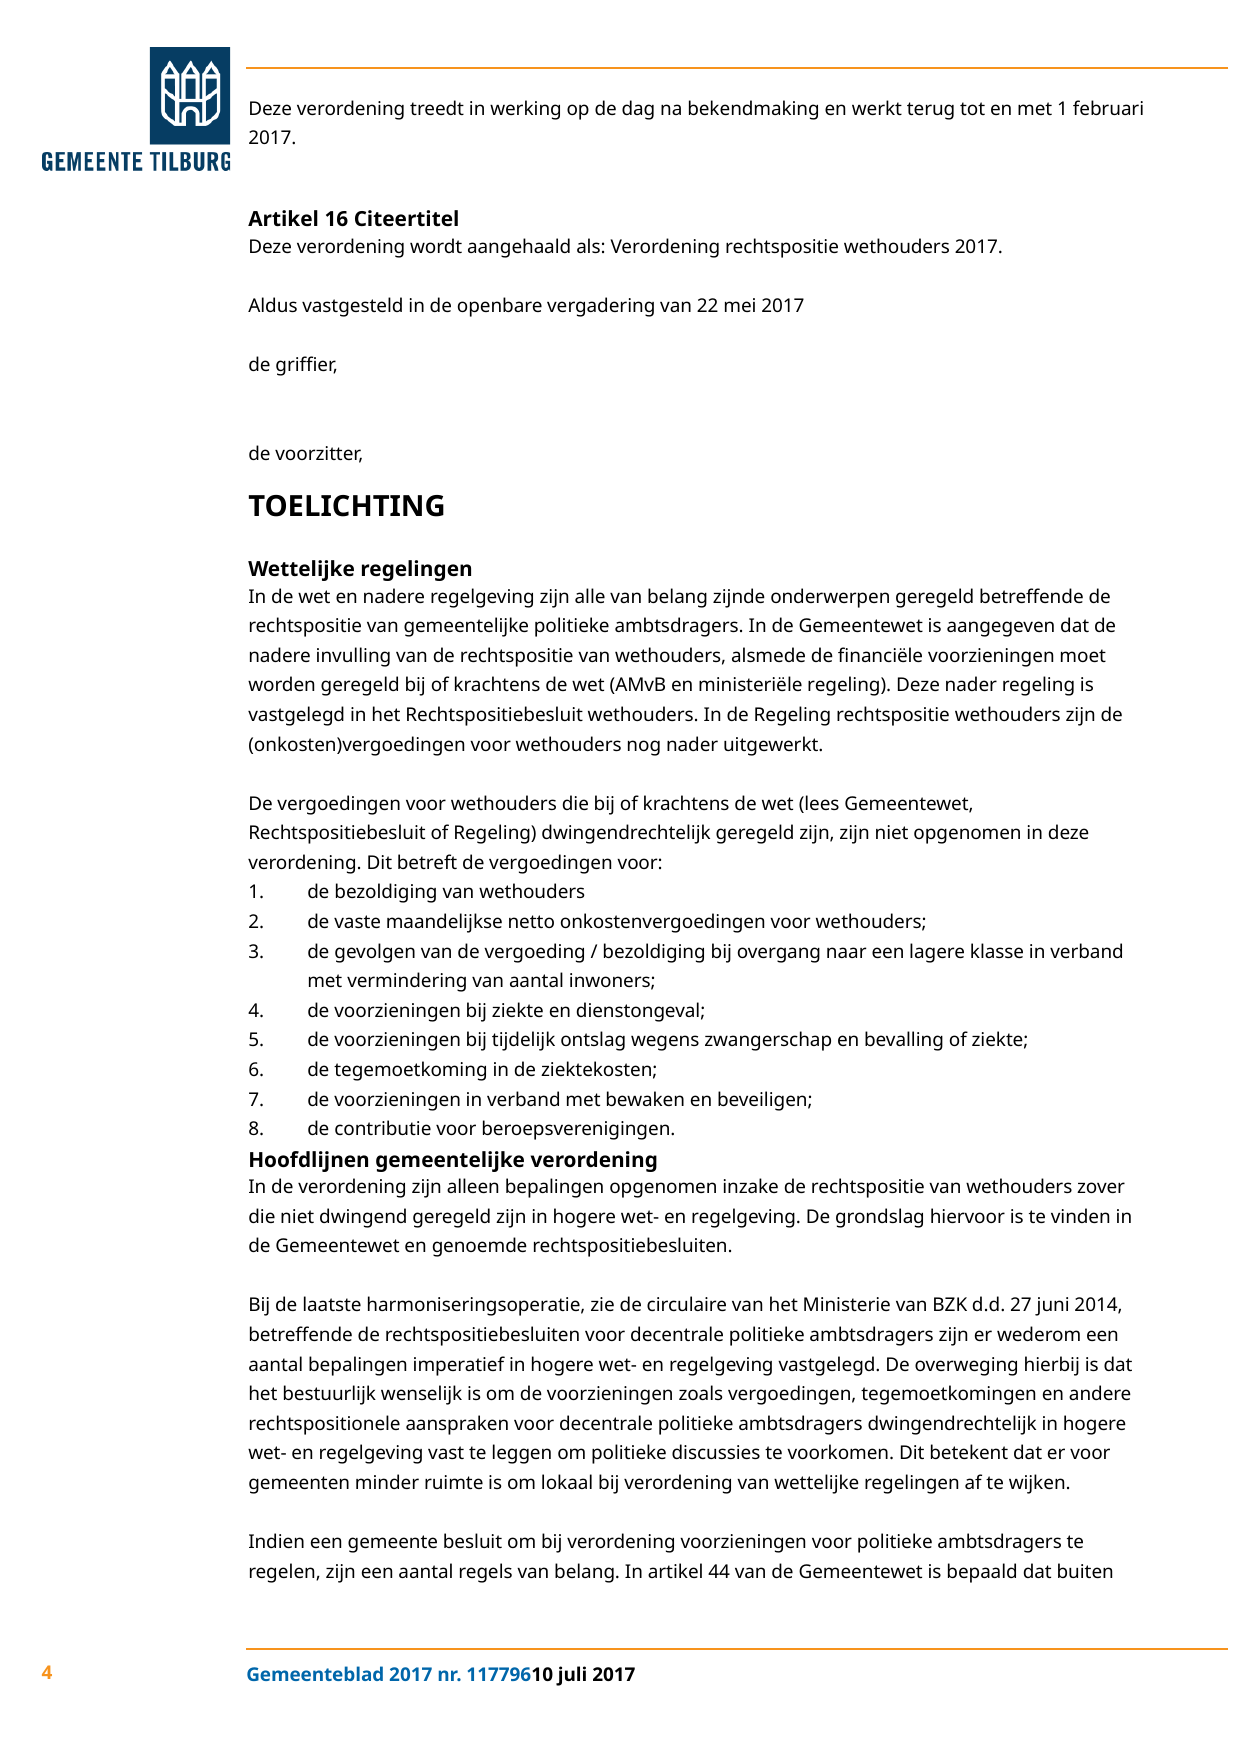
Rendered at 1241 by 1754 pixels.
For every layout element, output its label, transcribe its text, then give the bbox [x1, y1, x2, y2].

text Wettelijke regelingen [248, 554, 1152, 583]
text Deze verordening treedt in werking op de dag na bekendmaking en werkt terug tot en met 1 februari 2017. [248, 95, 1152, 150]
list de voorzieningen bij ziekte en dienstongeval; [248, 997, 1152, 1023]
text In de verordening zijn alleen bepalingen opgenomen inzake de rechtspositie van wethouders zover die niet dwingend geregeld zijn in hogere wet- en regelgeving. De grondslag hiervoor is te vinden in de Gemeentewet en genoemde rechtspositiebesluiten. [248, 1173, 1152, 1258]
text De vergoedingen voor wethouders die bij of krachtens de wet (lees Gemeentewet, Rechtspositiebesluit of Regeling) dwingendrechtelijk geregeld zijn, zijn niet opgenomen in deze verordening. Dit betreft de vergoedingen voor: [248, 790, 1152, 875]
list de vaste maandelijkse netto onkostenvergoedingen voor wethouders; [248, 908, 1152, 934]
text Bij de laatste harmoniseringsoperatie, zie de circulaire van het Ministerie van BZK d.d. 27 juni 2014, betreffende de rechtspositiebesluiten voor decentrale politieke ambtsdragers zijn er wederom een aantal bepalingen imperatief in hogere wet- en regelgeving vastgelegd. De overweging hierbij is dat het bestuurlijk wenselijk is om de voorzieningen zoals vergoedingen, tegemoetkomingen en andere rechtspositionele aanspraken voor decentrale politieke ambtsdragers dwingendrechtelijk in hogere wet- en regelgeving vast te leggen om politieke discussies te voorkomen. Dit betekent dat er voor gemeenten minder ruimte is om lokaal bij verordening van wettelijke regelingen af te wijken. [248, 1292, 1152, 1495]
text de griffier, [248, 351, 1152, 377]
text Hoofdlijnen gemeentelijke verordening [248, 1145, 1152, 1173]
list de contributie voor beroepsverenigingen. [248, 1115, 1152, 1141]
text Indien een gemeente besluit om bij verordening voorzieningen voor politieke ambtsdragers te regelen, zijn een aantal regels van belang. In artikel 44 van de Gemeentewet is bepaald dat buiten [248, 1528, 1152, 1584]
picture [41, 47, 231, 172]
list de voorzieningen in verband met bewaken en beveiligen; [248, 1086, 1152, 1111]
text In de wet en nadere regelgeving zijn alle van belang zijnde onderwerpen geregeld betreffende de rechtspositie van gemeentelijke politieke ambtsdragers. In de Gemeentewet is aangegeven dat de nadere invulling van de rechtspositie van wethouders, alsmede de financiële voorzieningen moet worden geregeld bij of krachtens de wet (AMvB en ministeriële regeling). Deze nader regeling is vastgelegd in het Rechtspositiebesluit wethouders. In de Regeling rechtspositie wethouders zijn de (onkosten)vergoedingen voor wethouders nog nader uitgewerkt. [248, 583, 1152, 756]
text Deze verordening wordt aangehaald als: Verordening rechtspositie wethouders 2017. [248, 233, 1152, 258]
text TOELICHTING [248, 486, 1152, 525]
text Artikel 16 Citeertitel [248, 204, 1152, 233]
list de voorzieningen bij tijdelijk ontslag wegens zwangerschap en bevalling of ziekte; [248, 1027, 1152, 1052]
text de voorzitter, [248, 440, 1152, 466]
list de tegemoetkoming in de ziektekosten; [248, 1056, 1152, 1082]
list de bezoldiging van wethouders [248, 879, 1152, 904]
list de gevolgen van de vergoeding / bezoldiging bij overgang naar een lagere klasse in verband met vermindering van aantal inwoners; [248, 938, 1152, 993]
text Aldus vastgesteld in de openbare vergadering van 22 mei 2017 [248, 292, 1152, 318]
